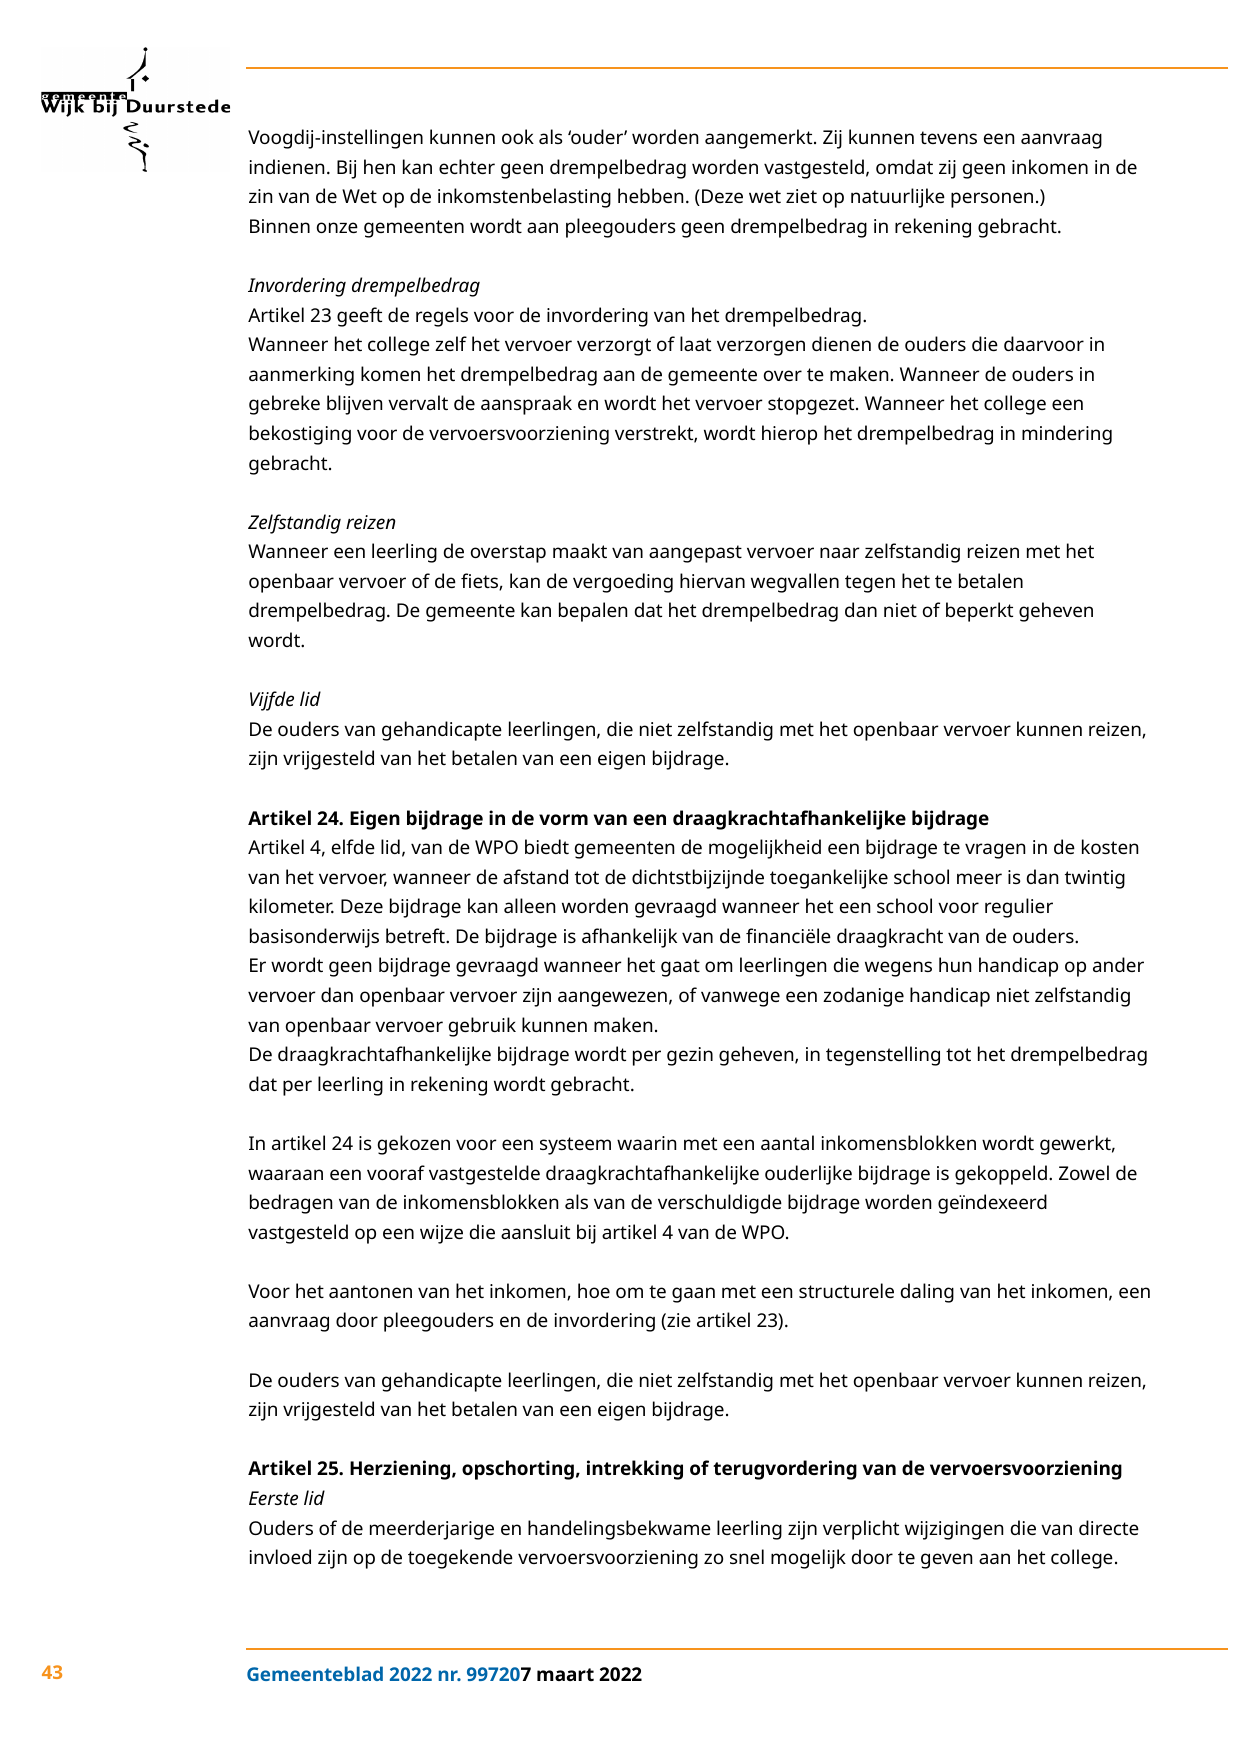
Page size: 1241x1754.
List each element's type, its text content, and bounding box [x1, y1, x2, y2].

text Voogdij-instellingen kunnen ook als ‘ouder’ worden aangemerkt. Zij kunnen tevens een aanvraag indienen. Bij hen kan echter geen drempelbedrag worden vastgesteld, omdat zij geen inkomen in de zin van de Wet op de inkomstenbelasting hebben. (Deze wet ziet op natuurlijke personen.) [248, 124, 1152, 209]
text Zelfstandig reizen [248, 509, 1152, 535]
text Invordering drempelbedrag [248, 272, 1152, 298]
text Artikel 4, elfde lid, van de WPO biedt gemeenten de mogelijkheid een bijdrage te vragen in de kosten van het vervoer, wanneer de afstand tot de dichtstbijzijnde toegankelijke school meer is dan twintig kilometer. Deze bijdrage kan alleen worden gevraagd wanneer het een school voor regulier basisonderwijs betreft. De bijdrage is afhankelijk van de financiële draagkracht van de ouders. [248, 834, 1152, 949]
text Wanneer een leerling de overstap maakt van aangepast vervoer naar zelfstandig reizen met het openbaar vervoer of de fiets, kan de vergoeding hiervan wegvallen tegen het te betalen drempelbedrag. De gemeente kan bepalen dat het drempelbedrag dan niet of beperkt geheven wordt. [248, 538, 1152, 653]
text Artikel 25. Herziening, opschorting, intrekking of terugvordering van de vervoersvoorziening [248, 1456, 1152, 1481]
text Artikel 23 geeft de regels voor de invordering van het drempelbedrag. [248, 302, 1152, 328]
text De ouders van gehandicapte leerlingen, die niet zelfstandig met het openbaar vervoer kunnen reizen, zijn vrijgesteld van het betalen van een eigen bijdrage. [248, 1367, 1152, 1422]
text Vijfde lid [248, 686, 1152, 712]
text Voor het aantonen van het inkomen, hoe om te gaan met een structurele daling van het inkomen, een aanvraag door pleegouders en de invordering (zie artikel 23). [248, 1278, 1152, 1333]
text Artikel 24. Eigen bijdrage in de vorm van een draagkrachtafhankelijke bijdrage [248, 805, 1152, 831]
text Er wordt geen bijdrage gevraagd wanneer het gaat om leerlingen die wegens hun handicap op ander vervoer dan openbaar vervoer zijn aangewezen, of vanwege een zodanige handicap niet zelfstandig van openbaar vervoer gebruik kunnen maken. [248, 953, 1152, 1038]
text De draagkrachtafhankelijke bijdrage wordt per gezin geheven, in tegenstelling tot het drempelbedrag dat per leerling in rekening wordt gebracht. [248, 1041, 1152, 1097]
text De ouders van gehandicapte leerlingen, die niet zelfstandig met het openbaar vervoer kunnen reizen, zijn vrijgesteld van het betalen van een eigen bijdrage. [248, 716, 1152, 771]
text Ouders of de meerderjarige en handelingsbekwame leerling zijn verplicht wijzigingen die van directe invloed zijn op de toegekende vervoersvoorziening zo snel mogelijk door te geven aan het college. [248, 1515, 1152, 1570]
text Wanneer het college zelf het vervoer verzorgt of laat verzorgen dienen de ouders die daarvoor in aanmerking komen het drempelbedrag aan de gemeente over te maken. Wanneer de ouders in gebreke blijven vervalt de aanspraak en wordt het vervoer stopgezet. Wanneer het college een bekostiging voor de vervoersvoorziening verstrekt, wordt hierop het drempelbedrag in mindering gebracht. [248, 331, 1152, 476]
text In artikel 24 is gekozen voor een systeem waarin met een aantal inkomensblokken wordt gewerkt, waaraan een vooraf vastgestelde draagkrachtafhankelijke ouderlijke bijdrage is gekoppeld. Zowel de bedragen van de inkomensblokken als van de verschuldigde bijdrage worden geïndexeerd vastgesteld op een wijze die aansluit bij artikel 4 van de WPO. [248, 1130, 1152, 1245]
text Binnen onze gemeenten wordt aan pleegouders geen drempelbedrag in rekening gebracht. [248, 213, 1152, 239]
text Eerste lid [248, 1485, 1152, 1511]
picture [41, 47, 231, 172]
